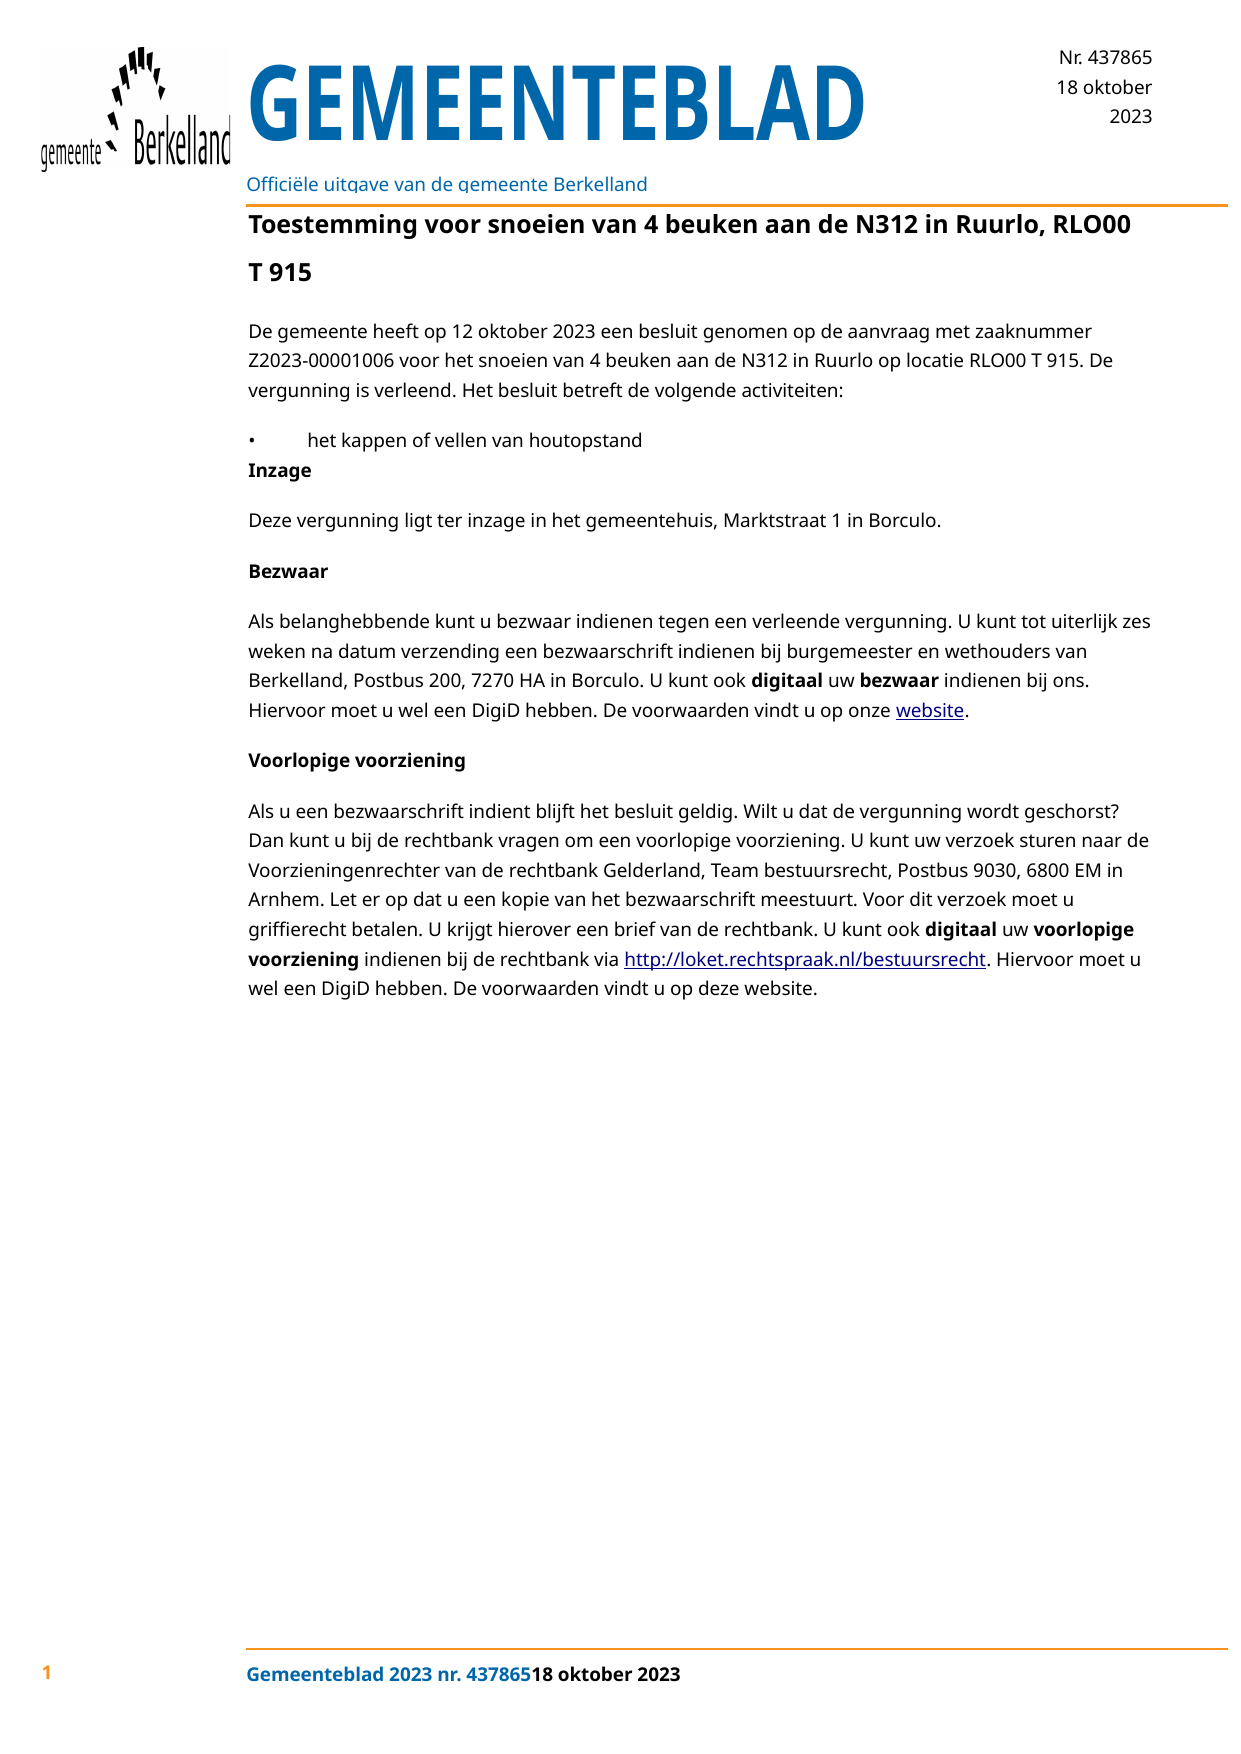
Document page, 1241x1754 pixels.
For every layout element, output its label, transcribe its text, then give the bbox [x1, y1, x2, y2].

text De gemeente heeft op 12 oktober 2023 een besluit genomen op de aanvraag met zaaknummer Z2023-00001006 voor het snoeien van 4 beuken aan de N312 in Ruurlo op locatie RLO00 T 915. De vergunning is verleend. Het besluit betreft de volgende activiteiten: [248, 318, 1152, 403]
text Voorlopige voorziening [248, 747, 1152, 773]
text Inzage [248, 457, 1152, 483]
text Als u een bezwaarschrift indient blijft het besluit geldig. Wilt u dat de vergunning wordt geschorst? Dan kunt u bij de rechtbank vragen om een voorlopige voorziening. U kunt uw verzoek sturen naar de Voorzieningenrechter van de rechtbank Gelderland, Team bestuursrecht, Postbus 9030, 6800 EM in Arnhem. Let er op dat u een kopie van het bezwaarschrift meestuurt. Voor dit verzoek moet u griffierecht betalen. U krijgt hierover een brief van de rechtbank. U kunt ook digitaal uw voorlopige voorziening indienen bij de rechtbank via http://loket.rechtspraak.nl/bestuursrecht. Hiervoor moet u wel een DigiD hebben. De voorwaarden vindt u op deze website. [248, 798, 1152, 1001]
text Deze vergunning ligt ter inzage in het gemeentehuis, Marktstraat 1 in Borculo. [248, 507, 1152, 533]
text Bezwaar [248, 558, 1152, 584]
picture [41, 47, 231, 172]
list het kappen of vellen van houtopstand [248, 427, 1152, 453]
text Toestemming voor snoeien van 4 beuken aan de N312 in Ruurlo, RLO00 T 915 [248, 207, 1152, 288]
text Als belanghebbende kunt u bezwaar indienen tegen een verleende vergunning. U kunt tot uiterlijk zes weken na datum verzending een bezwaarschrift indienen bij burgemeester en wethouders van Berkelland, Postbus 200, 7270 HA in Borculo. U kunt ook digitaal uw bezwaar indienen bij ons. Hiervoor moet u wel een DigiD hebben. De voorwaarden vindt u op onze website. [248, 608, 1152, 723]
